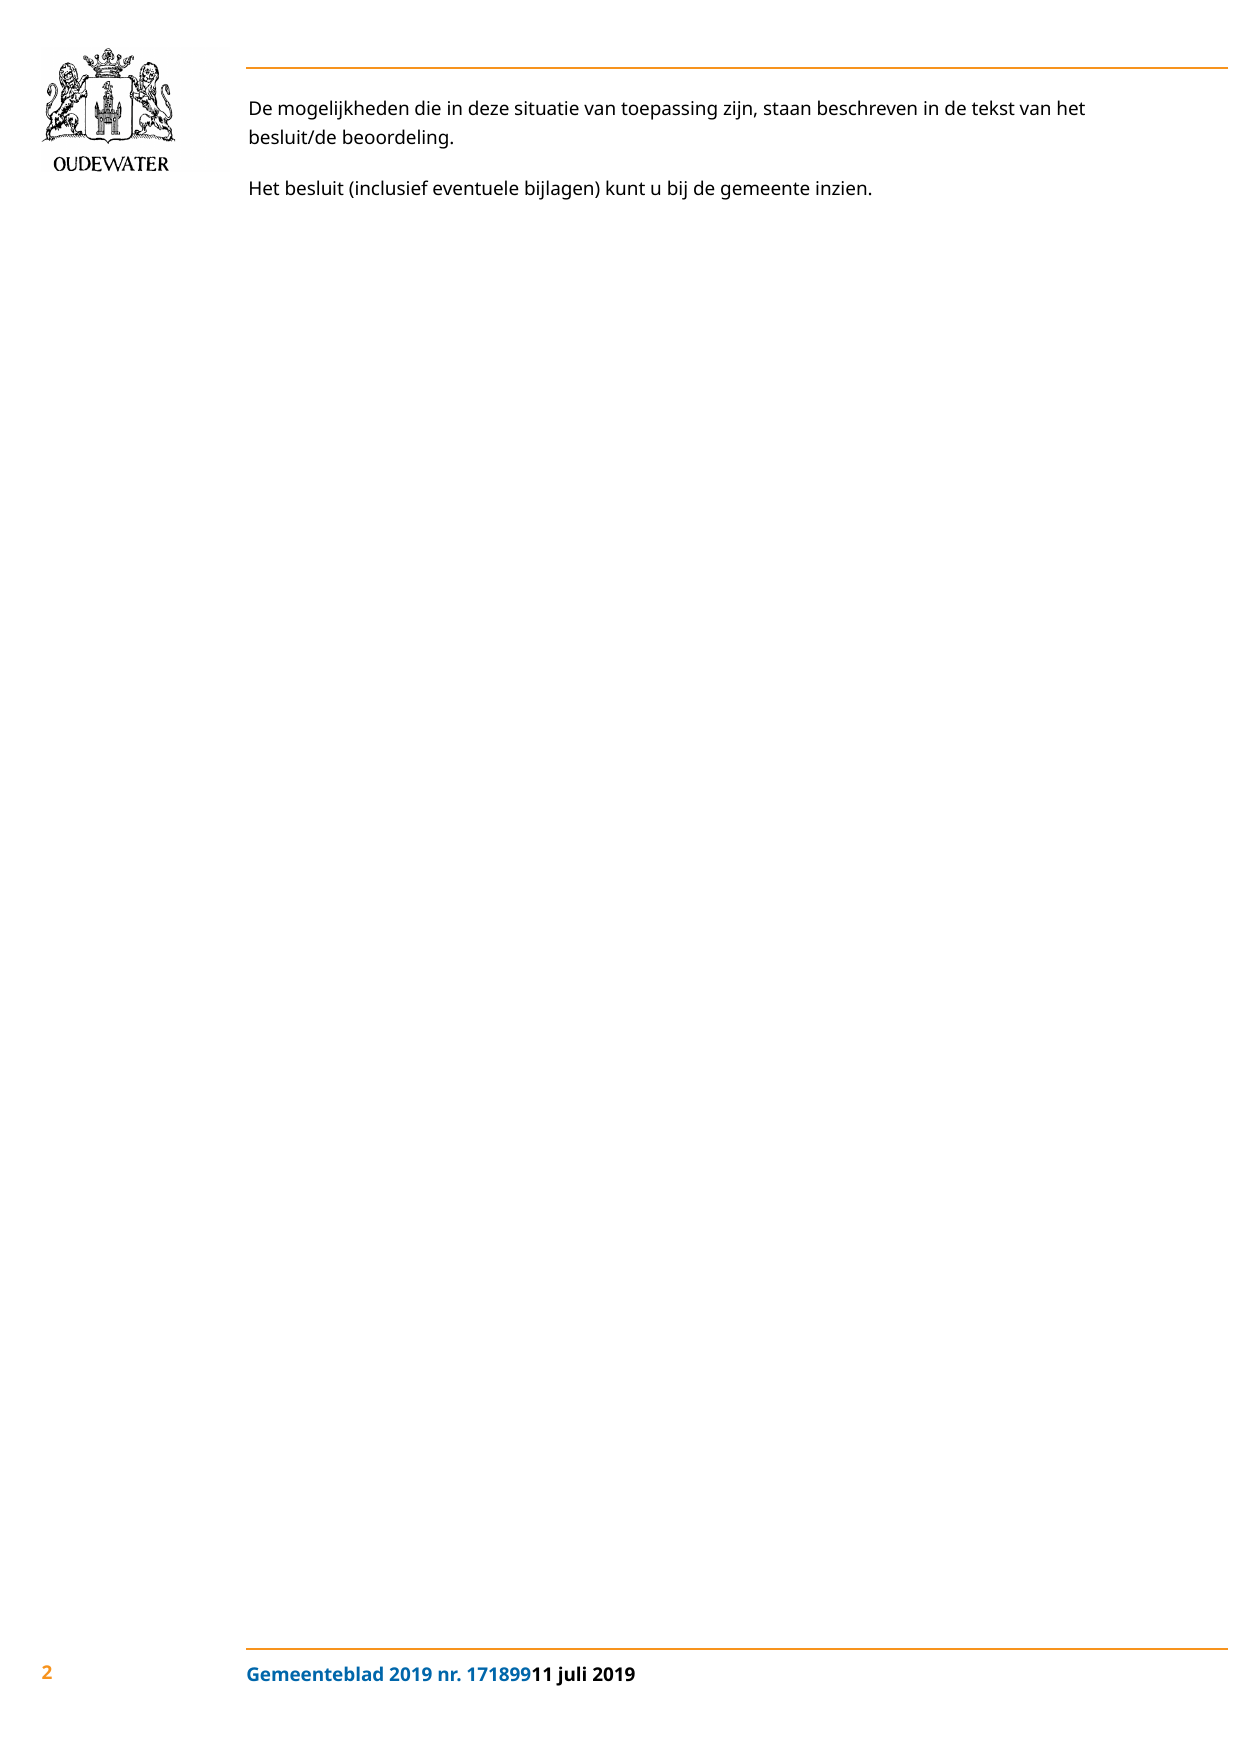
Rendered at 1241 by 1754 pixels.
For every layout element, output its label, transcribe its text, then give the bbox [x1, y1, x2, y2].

text Het besluit (inclusief eventuele bijlagen) kunt u bij de gemeente inzien. [248, 175, 1152, 201]
text De mogelijkheden die in deze situatie van toepassing zijn, staan beschreven in de tekst van het besluit/de beoordeling. [248, 95, 1152, 150]
picture [41, 47, 231, 172]
